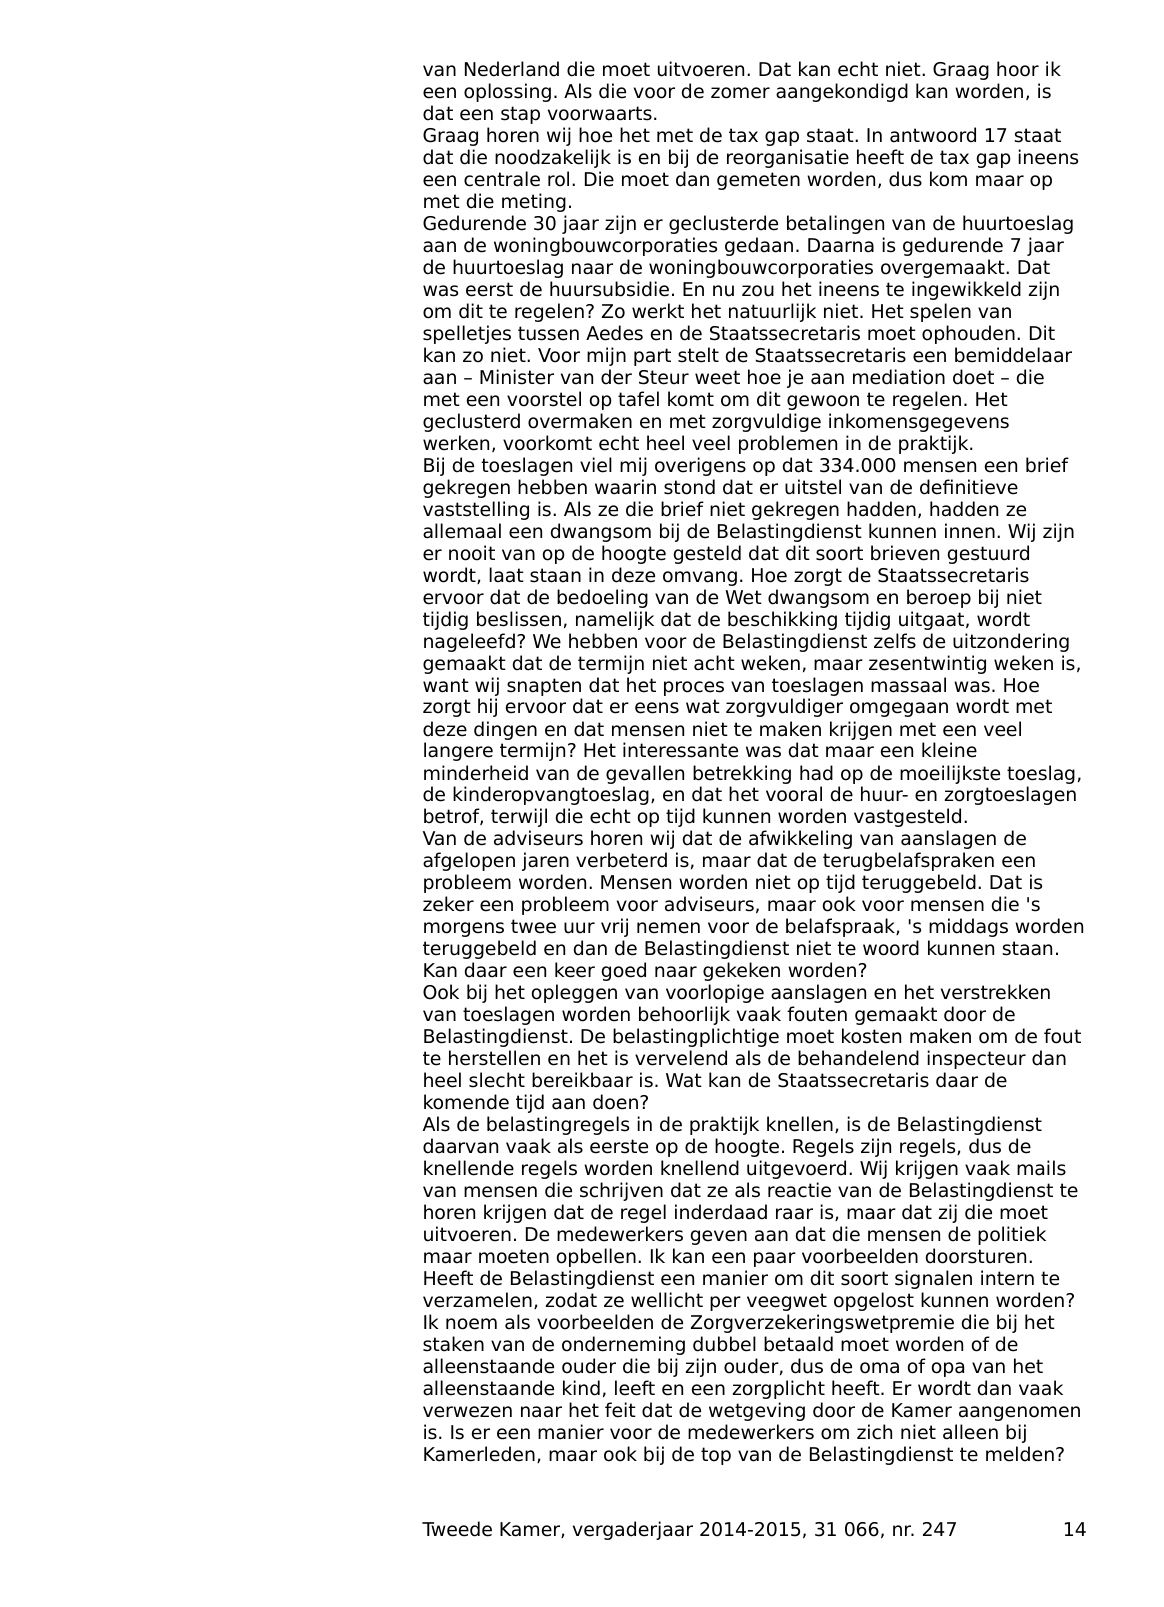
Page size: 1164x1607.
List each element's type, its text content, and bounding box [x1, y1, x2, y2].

text Ook bij het opleggen van voorlopige aanslagen en het verstrekken van toeslagen worden behoorlijk vaak fouten gemaakt door de Belastingdienst. De belastingplichtige moet kosten maken om de fout te herstellen en het is vervelend als de behandelend inspecteur dan heel slecht bereikbaar is. Wat kan de Staatssecretaris daar de komende tijd aan doen? [422, 982, 1087, 1114]
text Bij de toeslagen viel mij overigens op dat 334.000 mensen een brief gekregen hebben waarin stond dat er uitstel van de definitieve vaststelling is. Als ze die brief niet gekregen hadden, hadden ze allemaal een dwangsom bij de Belastingdienst kunnen innen. Wij zijn er nooit van op de hoogte gesteld dat dit soort brieven gestuurd wordt, laat staan in deze omvang. Hoe zorgt de Staatssecretaris ervoor dat de bedoeling van de Wet dwangsom en beroep bij niet tijdig beslissen, namelijk dat de beschikking tijdig uitgaat, wordt nageleefd? We hebben voor de Belastingdienst zelfs de uitzondering gemaakt dat de termijn niet acht weken, maar zesentwintig weken is, want wij snapten dat het proces van toeslagen massaal was. Hoe zorgt hij ervoor dat er eens wat zorgvuldiger omgegaan wordt met deze dingen en dat mensen niet te maken krijgen met een veel langere termijn? Het interessante was dat maar een kleine minderheid van de gevallen betrekking had op de moeilijkste toeslag, de kinderopvangtoeslag, en dat het vooral de huur- en zorgtoeslagen betrof, terwijl die echt op tijd kunnen worden vastgesteld. [422, 455, 1087, 828]
text Gedurende 30 jaar zijn er geclusterde betalingen van de huurtoeslag aan de woningbouwcorporaties gedaan. Daarna is gedurende 7 jaar de huurtoeslag naar de woningbouwcorporaties overgemaakt. Dat was eerst de huursubsidie. En nu zou het ineens te ingewikkeld zijn om dit te regelen? Zo werkt het natuurlijk niet. Het spelen van spelletjes tussen Aedes en de Staatssecretaris moet ophouden. Dit kan zo niet. Voor mijn part stelt de Staatssecretaris een bemiddelaar aan – Minister van der Steur weet hoe je aan mediation doet – die met een voorstel op tafel komt om dit gewoon te regelen. Het geclusterd overmaken en met zorgvuldige inkomensgegevens werken, voorkomt echt heel veel problemen in de praktijk. [422, 213, 1087, 455]
text Van de adviseurs horen wij dat de afwikkeling van aanslagen de afgelopen jaren verbeterd is, maar dat de terugbelafspraken een probleem worden. Mensen worden niet op tijd teruggebeld. Dat is zeker een probleem voor adviseurs, maar ook voor mensen die 's morgens twee uur vrij nemen voor de belafspraak, 's middags worden teruggebeld en dan de Belastingdienst niet te woord kunnen staan. Kan daar een keer goed naar gekeken worden? [422, 828, 1087, 982]
text Als de belastingregels in de praktijk knellen, is de Belastingdienst daarvan vaak als eerste op de hoogte. Regels zijn regels, dus de knellende regels worden knellend uitgevoerd. Wij krijgen vaak mails van mensen die schrijven dat ze als reactie van de Belastingdienst te horen krijgen dat de regel inderdaad raar is, maar dat zij die moet uitvoeren. De medewerkers geven aan dat die mensen de politiek maar moeten opbellen. Ik kan een paar voorbeelden doorsturen. Heeft de Belastingdienst een manier om dit soort signalen intern te verzamelen, zodat ze wellicht per veegwet opgelost kunnen worden? Ik noem als voorbeelden de Zorgverzekeringswetpremie die bij het staken van de onderneming dubbel betaald moet worden of de alleenstaande ouder die bij zijn ouder, dus de oma of opa van het alleenstaande kind, leeft en een zorgplicht heeft. Er wordt dan vaak verwezen naar het feit dat de wetgeving door de Kamer aangenomen is. Is er een manier voor de medewerkers om zich niet alleen bij Kamerleden, maar ook bij de top van de Belastingdienst te melden? [422, 1114, 1087, 1466]
text van Nederland die moet uitvoeren. Dat kan echt niet. Graag hoor ik een oplossing. Als die voor de zomer aangekondigd kan worden, is dat een stap voorwaarts. [422, 59, 1087, 125]
text Graag horen wij hoe het met de tax gap staat. In antwoord 17 staat dat die noodzakelijk is en bij de reorganisatie heeft de tax gap ineens een centrale rol. Die moet dan gemeten worden, dus kom maar op met die meting. [422, 125, 1087, 213]
